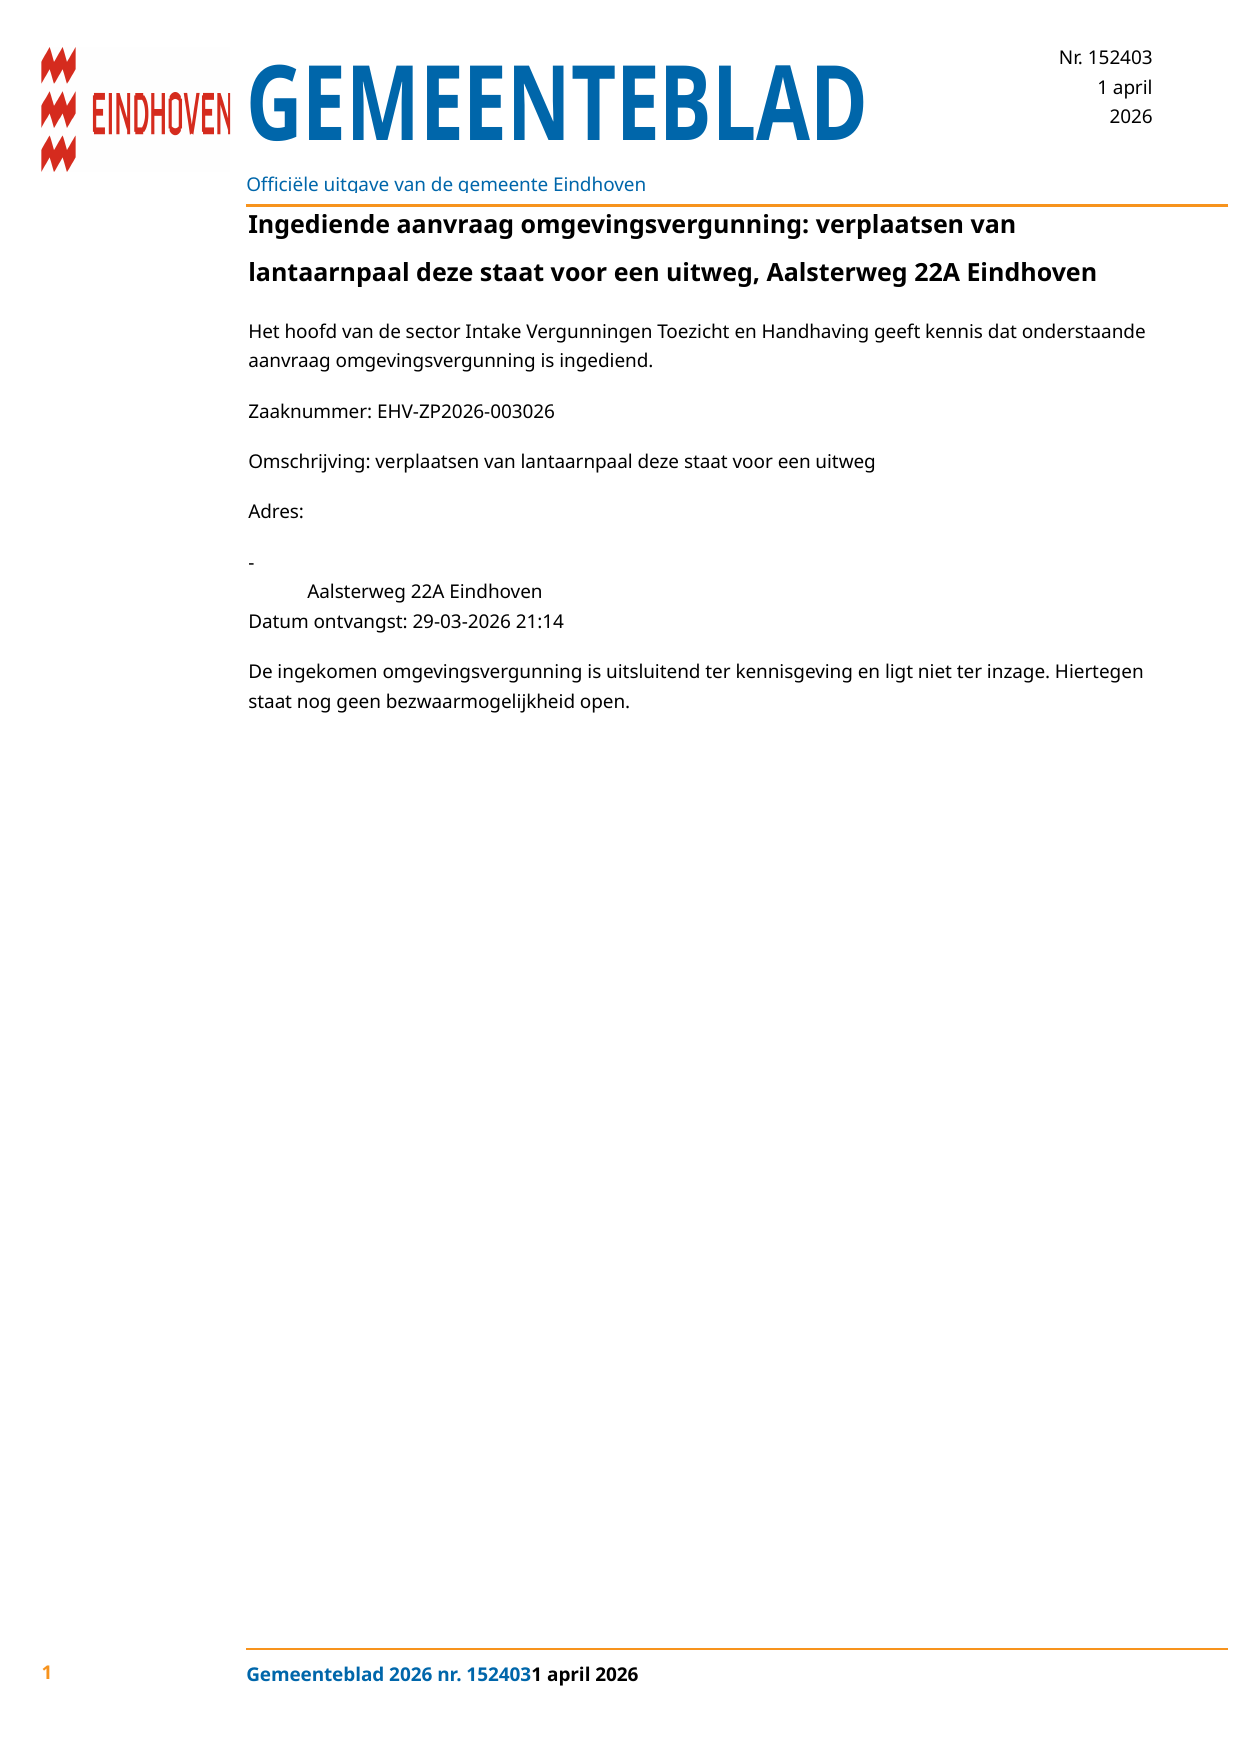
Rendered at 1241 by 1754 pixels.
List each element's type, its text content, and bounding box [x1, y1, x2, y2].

text Het hoofd van de sector Intake Vergunningen Toezicht en Handhaving geeft kennis dat onderstaande aanvraag omgevingsvergunning is ingediend. [248, 318, 1152, 373]
text Zaaknummer: EHV-ZP2026-003026 [248, 398, 1152, 424]
text Datum ontvangst: 29-03-2026 21:14 [248, 608, 1152, 634]
text De ingekomen omgevingsvergunning is uitsluitend ter kennisgeving en ligt niet ter inzage. Hiertegen staat nog geen bezwaarmogelijkheid open. [248, 659, 1152, 714]
picture [41, 47, 231, 172]
list Aalsterweg 22A Eindhoven [248, 579, 1152, 604]
text Omschrijving: verplaatsen van lantaarnpaal deze staat voor een uitweg [248, 448, 1152, 474]
text Ingediende aanvraag omgevingsvergunning: verplaatsen van lantaarnpaal deze staat voor een uitweg, Aalsterweg 22A Eindhoven [248, 207, 1152, 288]
text Adres: [248, 499, 1152, 524]
